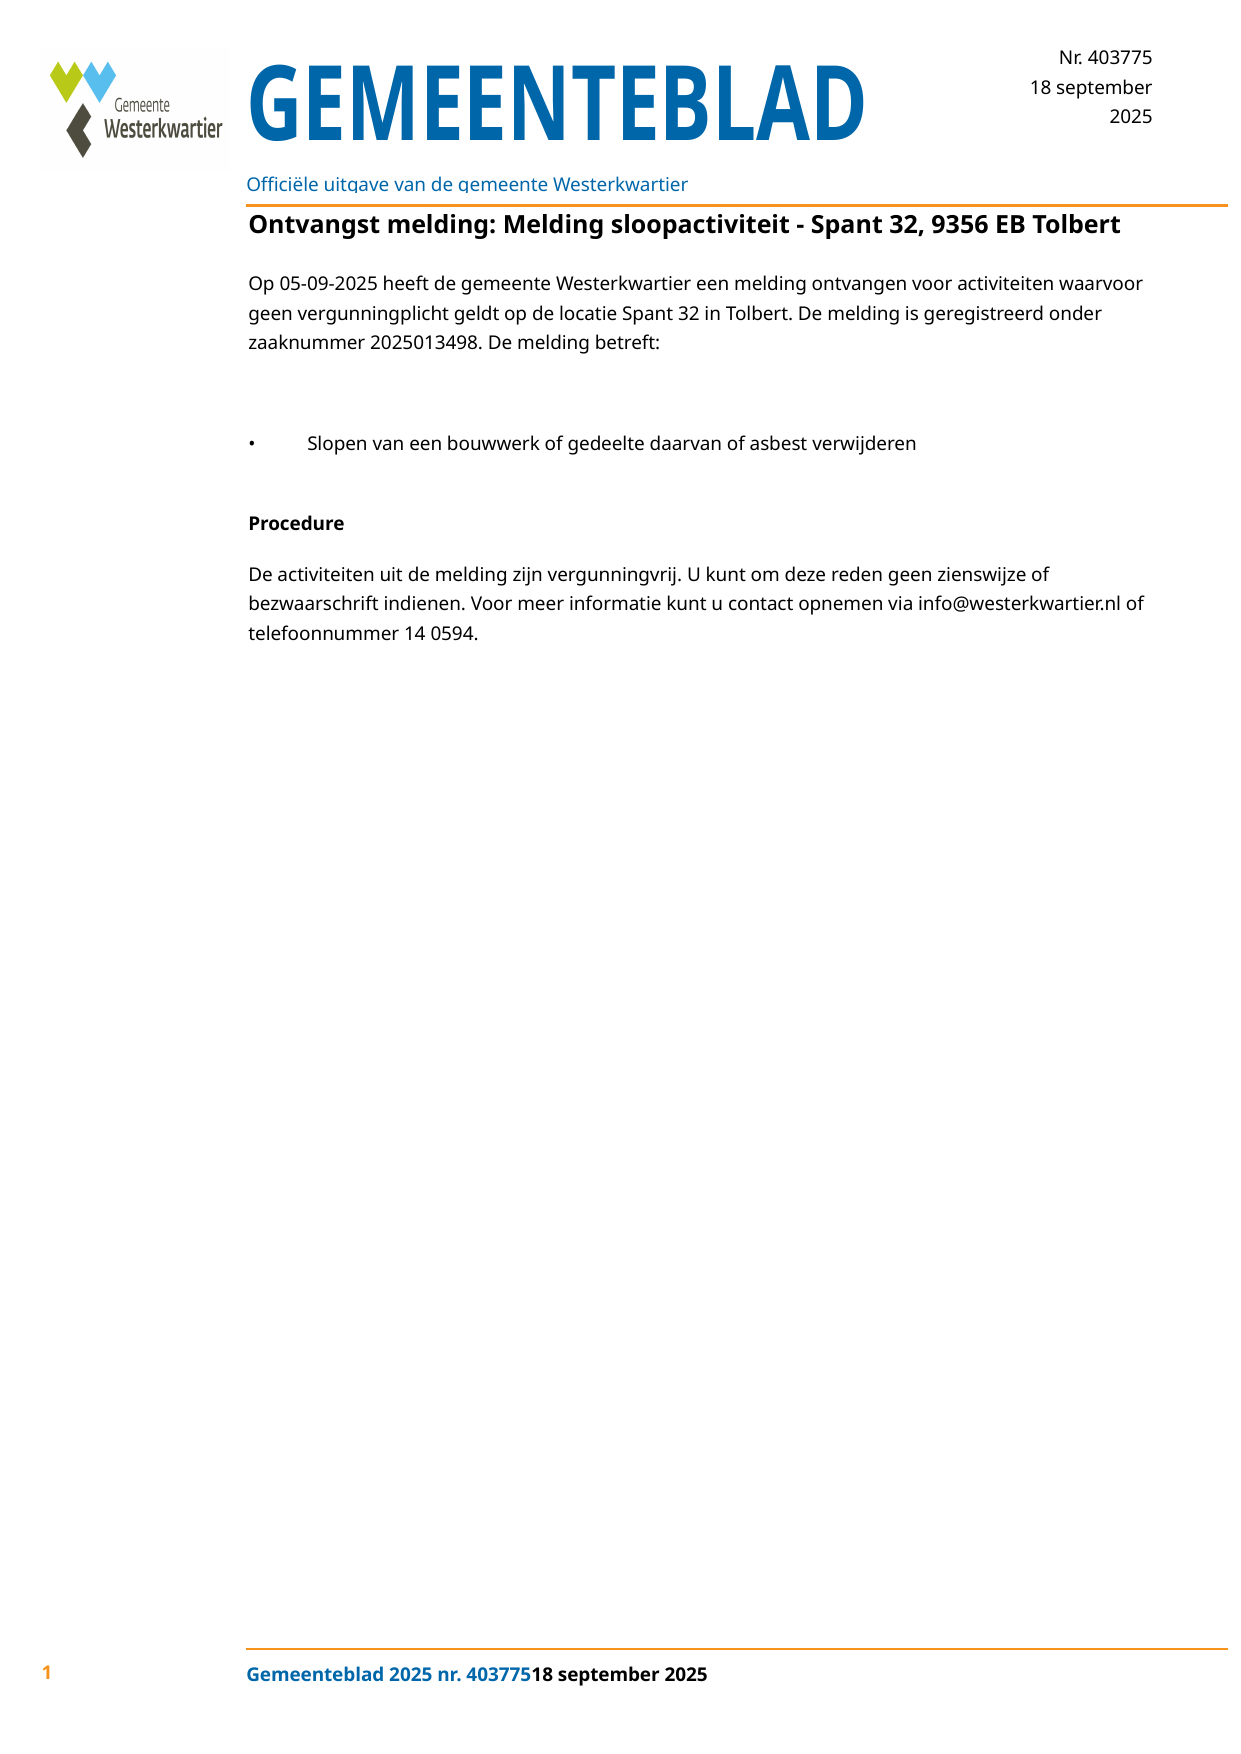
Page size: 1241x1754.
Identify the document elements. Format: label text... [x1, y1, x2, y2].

picture [41, 47, 231, 172]
list Slopen van een bouwwerk of gedeelte daarvan of asbest verwijderen [248, 430, 1152, 456]
text Ontvangst melding: Melding sloopactiviteit - Spant 32, 9356 EB Tolbert [248, 207, 1152, 241]
text Procedure [248, 510, 1152, 536]
text De activiteiten uit de melding zijn vergunningvrij. U kunt om deze reden geen zienswijze of bezwaarschrift indienen. Voor meer informatie kunt u contact opnemen via info@westerkwartier.nl of telefoonnummer 14 0594. [248, 561, 1152, 646]
text Op 05-09-2025 heeft de gemeente Westerkwartier een melding ontvangen voor activiteiten waarvoor geen vergunningplicht geldt op de locatie Spant 32 in Tolbert. De melding is geregistreerd onder zaaknummer 2025013498. De melding betreft: [248, 270, 1152, 355]
